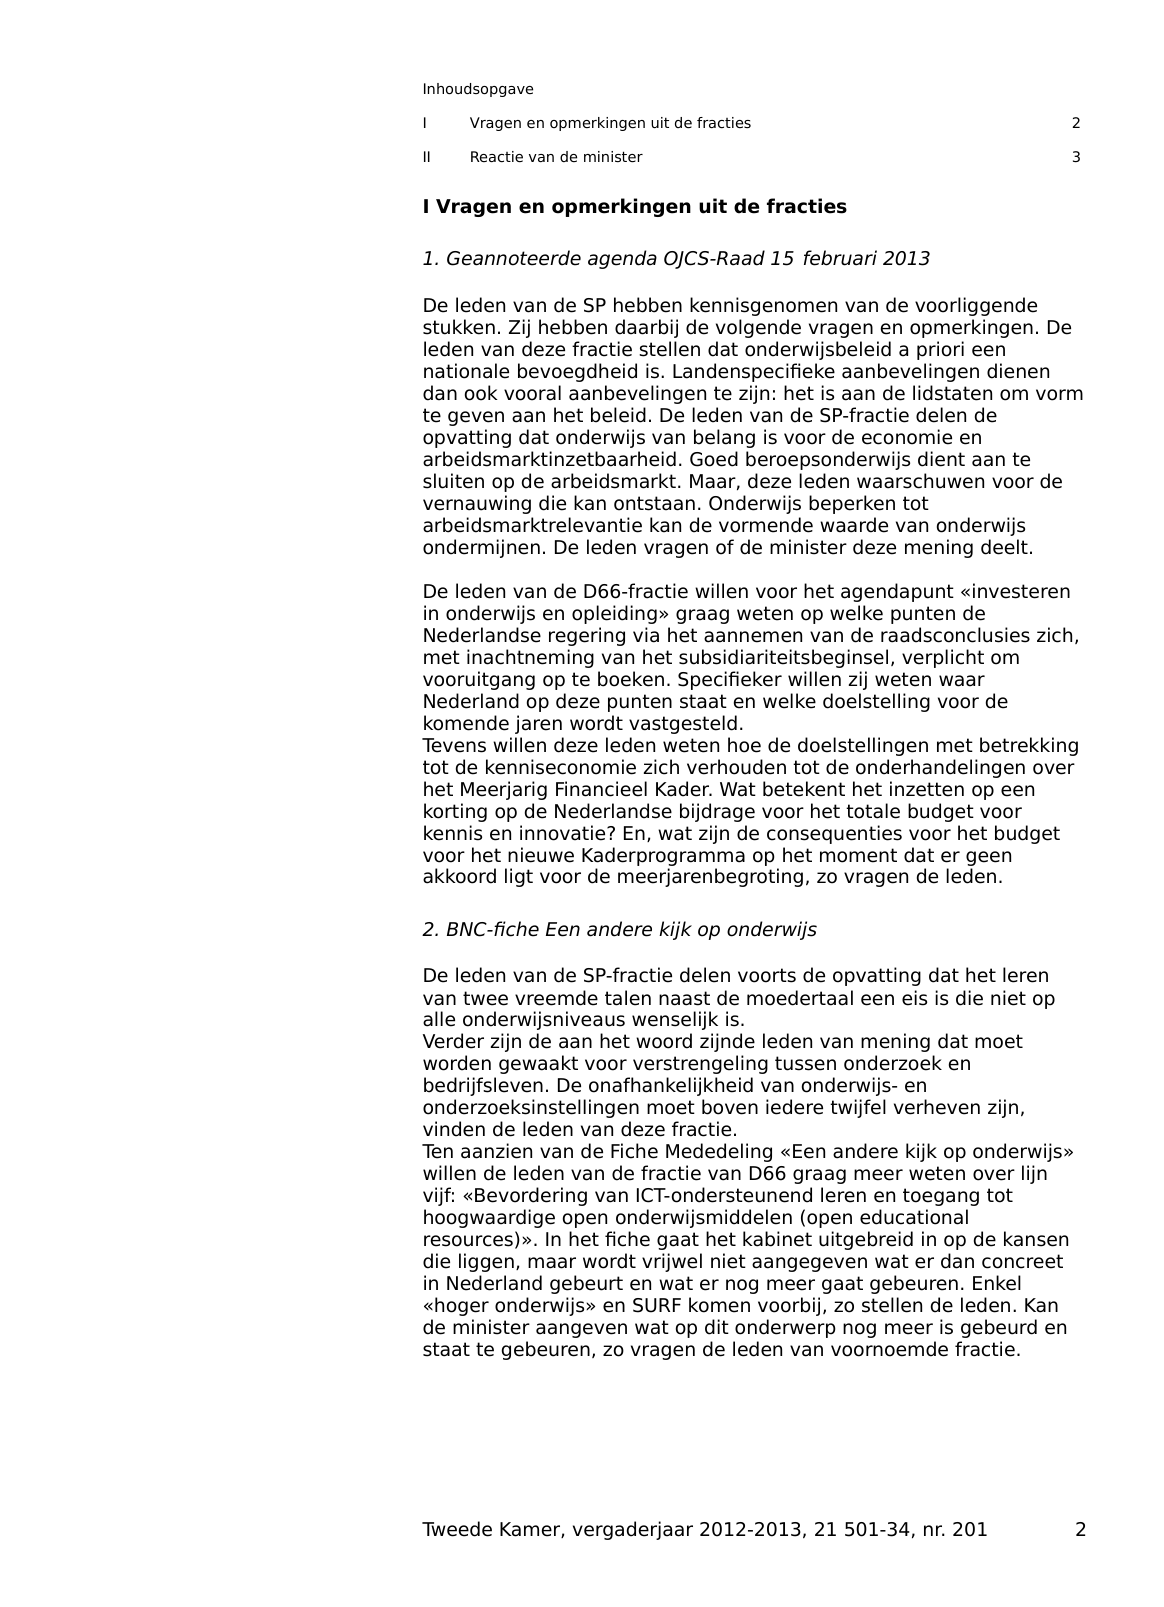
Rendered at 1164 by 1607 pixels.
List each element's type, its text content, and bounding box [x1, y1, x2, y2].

table_cell II [422, 149, 463, 166]
text De leden van de SP hebben kennisgenomen van de voorliggende stukken. Zij hebben daarbij de volgende vragen en opmerkingen. De leden van deze fractie stellen dat onderwijsbeleid a priori een nationale bevoegdheid is. Landenspecifieke aanbevelingen dienen dan ook vooral aanbevelingen te zijn: het is aan de lidstaten om vorm te geven aan het beleid. De leden van de SP-fractie delen de opvatting dat onderwijs van belang is voor de economie en arbeidsmarktinzetbaarheid. Goed beroepsonderwijs dient aan te sluiten op de arbeidsmarkt. Maar, deze leden waarschuwen voor de vernauwing die kan ontstaan. Onderwijs beperken tot arbeidsmarktrelevantie kan de vormende waarde van onderwijs ondermijnen. De leden vragen of de minister deze mening deelt. [422, 295, 1087, 558]
subtitle 1. Geannoteerde agenda OJCS-Raad 15 februari 2013 [422, 248, 1087, 270]
table_cell [464, 132, 1013, 149]
text Verder zijn de aan het woord zijnde leden van mening dat moet worden gewaakt voor verstrengeling tussen onderzoek en bedrijfsleven. De onafhankelijkheid van onderwijs- en onderzoeksinstellingen moet boven iedere twijfel verheven zijn, vinden de leden van deze fractie. [422, 1031, 1087, 1141]
table_cell [422, 98, 463, 115]
text Ten aanzien van de Fiche Mededeling «Een andere kijk op onderwijs» willen de leden van de fractie van D66 graag meer weten over lijn vijf: «Bevordering van ICT-ondersteunend leren en toegang tot hoogwaardige open onderwijsmiddelen (open educational resources)». In het fiche gaat het kabinet uitgebreid in op de kansen die liggen, maar wordt vrijwel niet aangegeven wat er dan concreet in Nederland gebeurt en wat er nog meer gaat gebeuren. Enkel «hoger onderwijs» en SURF komen voorbij, zo stellen de leden. Kan de minister aangeven wat op dit onderwerp nog meer is gebeurd en staat te gebeuren, zo vragen de leden van voornoemde fractie. [422, 1141, 1087, 1361]
table_header Inhoudsopgave [422, 81, 1013, 98]
table_cell Reactie van de minister [464, 149, 1013, 166]
table_cell 3 [1013, 149, 1087, 166]
table_cell [464, 98, 1013, 115]
table_cell [422, 132, 463, 149]
text Tevens willen deze leden weten hoe de doelstellingen met betrekking tot de kenniseconomie zich verhouden tot de onderhandelingen over het Meerjarig Financieel Kader. Wat betekent het inzetten op een korting op de Nederlandse bijdrage voor het totale budget voor kennis en innovatie? En, wat zijn de consequenties voor het budget voor het nieuwe Kaderprogramma op het moment dat er geen akkoord ligt voor de meerjarenbegroting, zo vragen de leden. [422, 734, 1087, 888]
table_cell [1013, 132, 1087, 149]
table_cell [1013, 98, 1087, 115]
subtitle I Vragen en opmerkingen uit de fracties [422, 196, 1087, 218]
table_header [1013, 81, 1087, 98]
table_cell 2 [1013, 115, 1087, 132]
table_cell I [422, 115, 463, 132]
text De leden van de SP-fractie delen voorts de opvatting dat het leren van twee vreemde talen naast de moedertaal een eis is die niet op alle onderwijsniveaus wenselijk is. [422, 965, 1087, 1031]
subtitle 2. BNC-fiche Een andere kijk op onderwijs [422, 918, 1087, 940]
table_cell Vragen en opmerkingen uit de fracties [464, 115, 1013, 132]
text De leden van de D66-fractie willen voor het agendapunt «investeren in onderwijs en opleiding» graag weten op welke punten de Nederlandse regering via het aannemen van de raadsconclusies zich, met inachtneming van het subsidiariteitsbeginsel, verplicht om vooruitgang op te boeken. Specifieker willen zij weten waar Nederland op deze punten staat en welke doelstelling voor de komende jaren wordt vastgesteld. [422, 581, 1087, 734]
